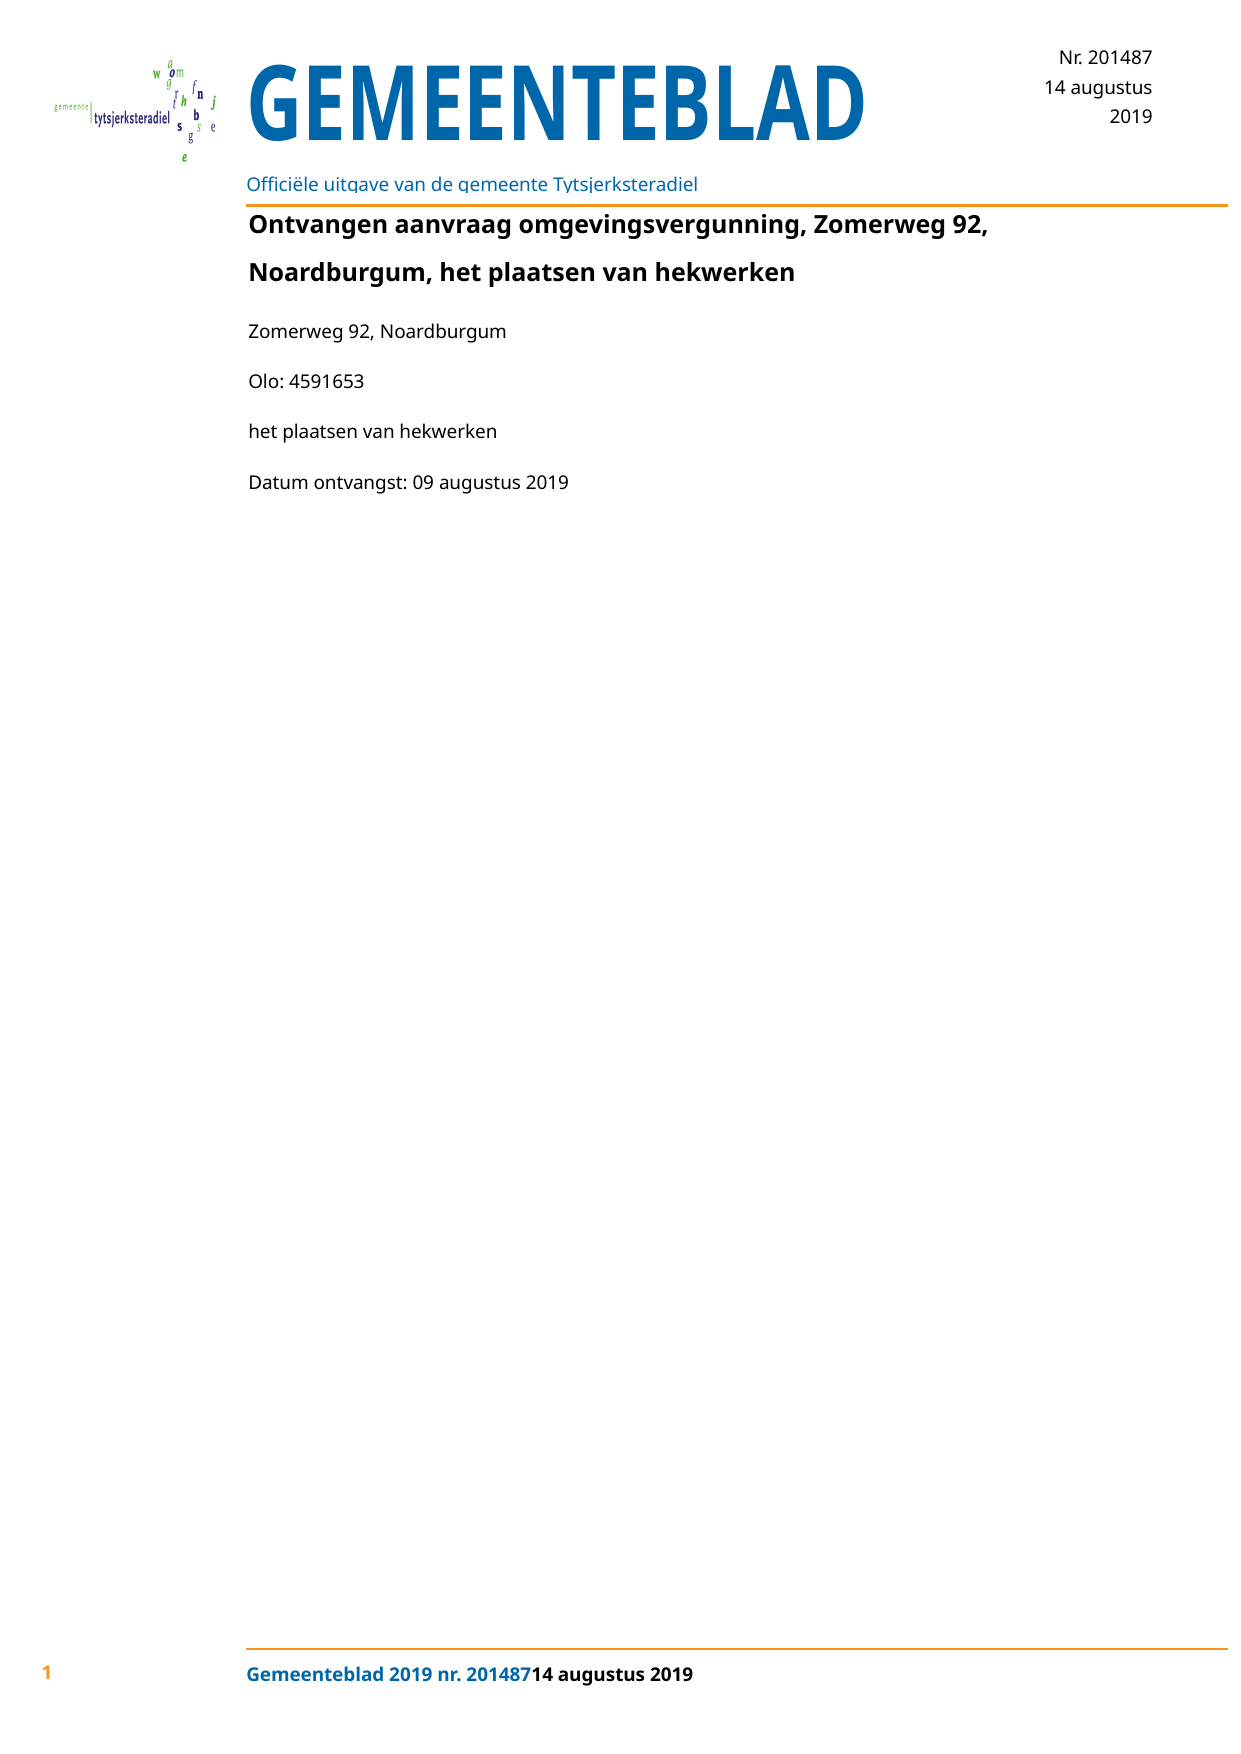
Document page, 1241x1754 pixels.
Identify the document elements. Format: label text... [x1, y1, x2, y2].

text Ontvangen aanvraag omgevingsvergunning, Zomerweg 92, Noardburgum, het plaatsen van hekwerken [248, 207, 1152, 288]
text het plaatsen van hekwerken [248, 419, 1152, 444]
picture [41, 47, 231, 172]
text Olo: 4591653 [248, 368, 1152, 394]
text Zomerweg 92, Noardburgum [248, 318, 1152, 344]
text Datum ontvangst: 09 augustus 2019 [248, 469, 1152, 495]
